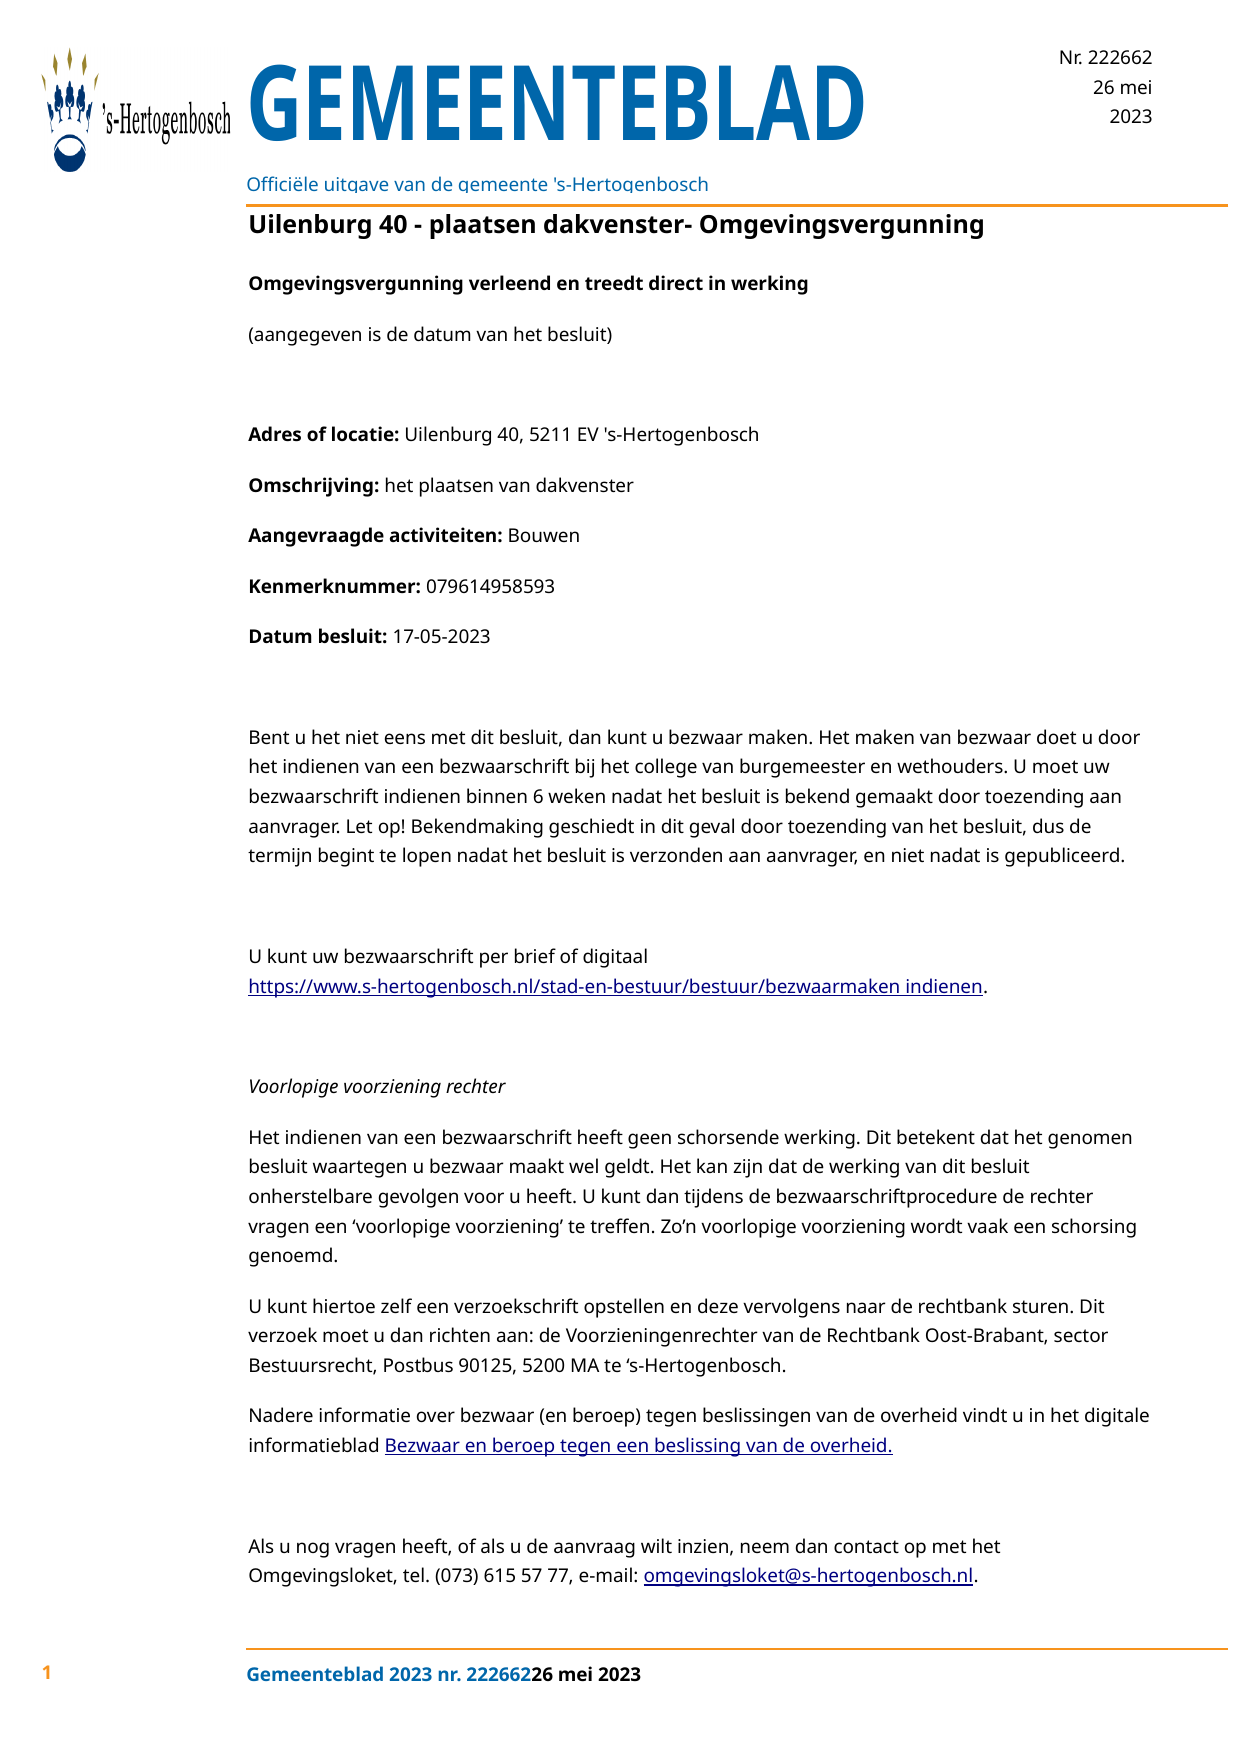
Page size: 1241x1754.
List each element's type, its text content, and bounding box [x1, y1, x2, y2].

text Uilenburg 40 - plaatsen dakvenster- Omgevingsvergunning [248, 207, 1152, 241]
text Omschrijving: het plaatsen van dakvenster [248, 472, 1152, 498]
text U kunt hiertoe zelf een verzoekschrift opstellen en deze vervolgens naar de rechtbank sturen. Dit verzoek moet u dan richten aan: de Voorzieningenrechter van de Rechtbank Oost-Brabant, sector Bestuursrecht, Postbus 90125, 5200 MA te ‘s-Hertogenbosch. [248, 1293, 1152, 1378]
picture [41, 47, 231, 172]
text Aangevraagde activiteiten: Bouwen [248, 522, 1152, 548]
text Nadere informatie over bezwaar (en beroep) tegen beslissingen van de overheid vindt u in het digitale informatieblad Bezwaar en beroep tegen een beslissing van de overheid. [248, 1402, 1152, 1458]
text U kunt uw bezwaarschrift per brief of digitaal https://www.s-hertogenbosch.nl/stad-en-bestuur/bestuur/bezwaarmaken indienen. [248, 943, 1152, 998]
text Voorlopige voorziening rechter [248, 1074, 1152, 1099]
text Omgevingsvergunning verleend en treedt direct in werking [248, 270, 1152, 296]
text Bent u het niet eens met dit besluit, dan kunt u bezwaar maken. Het maken van bezwaar doet u door het indienen van een bezwaarschrift bij het college van burgemeester en wethouders. U moet uw bezwaarschrift indienen binnen 6 weken nadat het besluit is bekend gemaakt door toezending aan aanvrager. Let op! Bekendmaking geschiedt in dit geval door toezending van het besluit, dus de termijn begint te lopen nadat het besluit is verzonden aan aanvrager, en niet nadat is gepubliceerd. [248, 724, 1152, 868]
text Het indienen van een bezwaarschrift heeft geen schorsende werking. Dit betekent dat het genomen besluit waartegen u bezwaar maakt wel geldt. Het kan zijn dat de werking van dit besluit onherstelbare gevolgen voor u heeft. U kunt dan tijdens de bezwaarschriftprocedure de rechter vragen een ‘voorlopige voorziening’ te treffen. Zo’n voorlopige voorziening wordt vaak een schorsing genoemd. [248, 1124, 1152, 1268]
text Datum besluit: 17-05-2023 [248, 623, 1152, 649]
text Kenmerknummer: 079614958593 [248, 573, 1152, 598]
text (aangegeven is de datum van het besluit) [248, 321, 1152, 346]
text Als u nog vragen heeft, of als u de aanvraag wilt inzien, neem dan contact op met het Omgevingsloket, tel. (073) 615 57 77, e-mail: omgevingsloket@s-hertogenbosch.nl. [248, 1533, 1152, 1588]
text Adres of locatie: Uilenburg 40, 5211 EV 's-Hertogenbosch [248, 422, 1152, 447]
